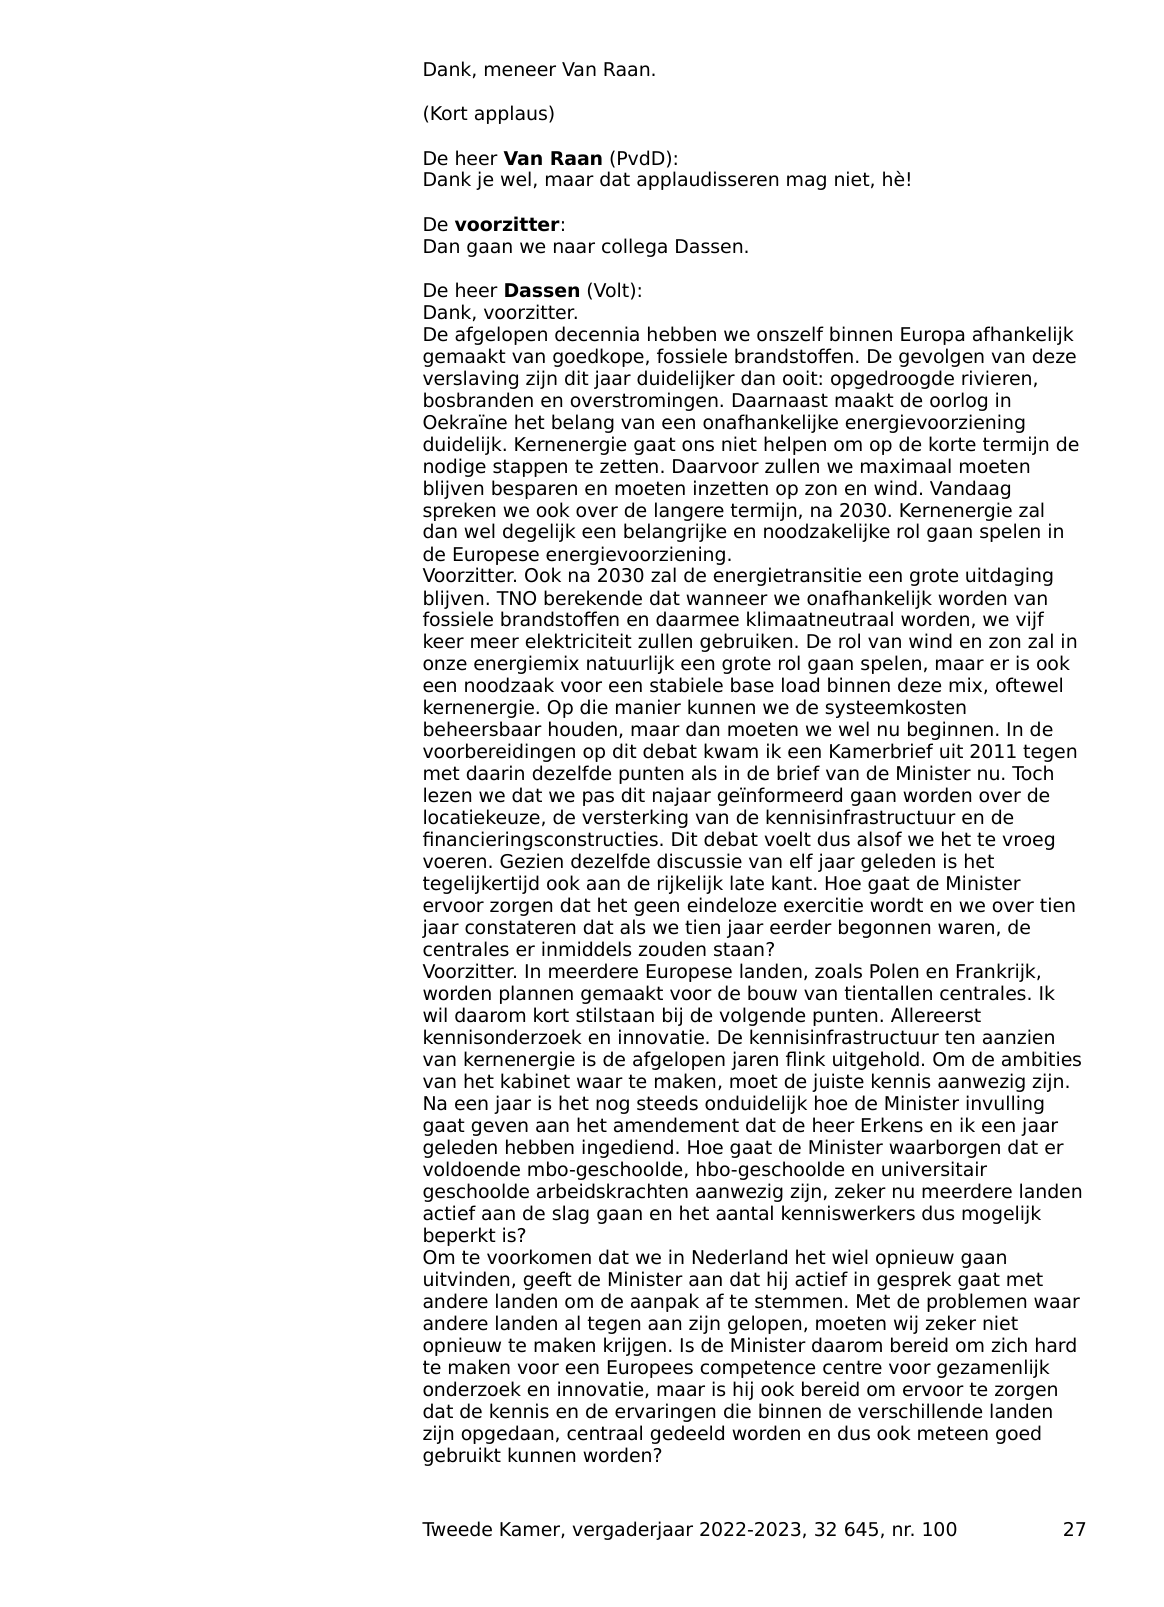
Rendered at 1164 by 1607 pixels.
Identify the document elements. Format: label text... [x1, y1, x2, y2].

text De afgelopen decennia hebben we onszelf binnen Europa afhankelijk gemaakt van goedkope, fossiele brandstoffen. De gevolgen van deze verslaving zijn dit jaar duidelijker dan ooit: opgedroogde rivieren, bosbranden en overstromingen. Daarnaast maakt de oorlog in Oekraïne het belang van een onafhankelijke energievoorziening duidelijk. Kernenergie gaat ons niet helpen om op de korte termijn de nodige stappen te zetten. Daarvoor zullen we maximaal moeten blijven besparen en moeten inzetten op zon en wind. Vandaag spreken we ook over de langere termijn, na 2030. Kernenergie zal dan wel degelijk een belangrijke en noodzakelijke rol gaan spelen in de Europese energievoorziening. [422, 324, 1087, 565]
text (Kort applaus) [422, 103, 1087, 125]
text Voorzitter. In meerdere Europese landen, zoals Polen en Frankrijk, worden plannen gemaakt voor de bouw van tientallen centrales. Ik wil daarom kort stilstaan bij de volgende punten. Allereerst kennisonderzoek en innovatie. De kennisinfrastructuur ten aanzien van kernenergie is de afgelopen jaren flink uitgehold. Om de ambities van het kabinet waar te maken, moet de juiste kennis aanwezig zijn. Na een jaar is het nog steeds onduidelijk hoe de Minister invulling gaat geven aan het amendement dat de heer Erkens en ik een jaar geleden hebben ingediend. Hoe gaat de Minister waarborgen dat er voldoende mbo-geschoolde, hbo-geschoolde en universitair geschoolde arbeidskrachten aanwezig zijn, zeker nu meerdere landen actief aan de slag gaan en het aantal kenniswerkers dus mogelijk beperkt is? [422, 961, 1087, 1247]
text Om te voorkomen dat we in Nederland het wiel opnieuw gaan uitvinden, geeft de Minister aan dat hij actief in gesprek gaat met andere landen om de aanpak af te stemmen. Met de problemen waar andere landen al tegen aan zijn gelopen, moeten wij zeker niet opnieuw te maken krijgen. Is de Minister daarom bereid om zich hard te maken voor een Europees competence centre voor gezamenlijk onderzoek en innovatie, maar is hij ook bereid om ervoor te zorgen dat de kennis en de ervaringen die binnen de verschillende landen zijn opgedaan, centraal gedeeld worden en dus ook meteen goed gebruikt kunnen worden? [422, 1247, 1087, 1467]
text Dank, voorzitter. [422, 302, 1087, 324]
text Dank je wel, maar dat applaudisseren mag niet, hè! [422, 169, 1087, 191]
text Dan gaan we naar collega Dassen. [422, 236, 1087, 257]
text Dank, meneer Van Raan. [422, 59, 1087, 81]
text Voorzitter. Ook na 2030 zal de energietransitie een grote uitdaging blijven. TNO berekende dat wanneer we onafhankelijk worden van fossiele brandstoffen en daarmee klimaatneutraal worden, we vijf keer meer elektriciteit zullen gebruiken. De rol van wind en zon zal in onze energiemix natuurlijk een grote rol gaan spelen, maar er is ook een noodzaak voor een stabiele base load binnen deze mix, oftewel kernenergie. Op die manier kunnen we de systeemkosten beheersbaar houden, maar dan moeten we wel nu beginnen. In de voorbereidingen op dit debat kwam ik een Kamerbrief uit 2011 tegen met daarin dezelfde punten als in de brief van de Minister nu. Toch lezen we dat we pas dit najaar geïnformeerd gaan worden over de locatiekeuze, de versterking van de kennisinfrastructuur en de financieringsconstructies. Dit debat voelt dus alsof we het te vroeg voeren. Gezien dezelfde discussie van elf jaar geleden is het tegelijkertijd ook aan de rijkelijk late kant. Hoe gaat de Minister ervoor zorgen dat het geen eindeloze exercitie wordt en we over tien jaar constateren dat als we tien jaar eerder begonnen waren, de centrales er inmiddels zouden staan? [422, 565, 1087, 961]
text De heer Dassen (Volt): [422, 280, 1087, 302]
text De voorzitter: [422, 213, 1087, 236]
text De heer Van Raan (PvdD): [422, 147, 1087, 169]
